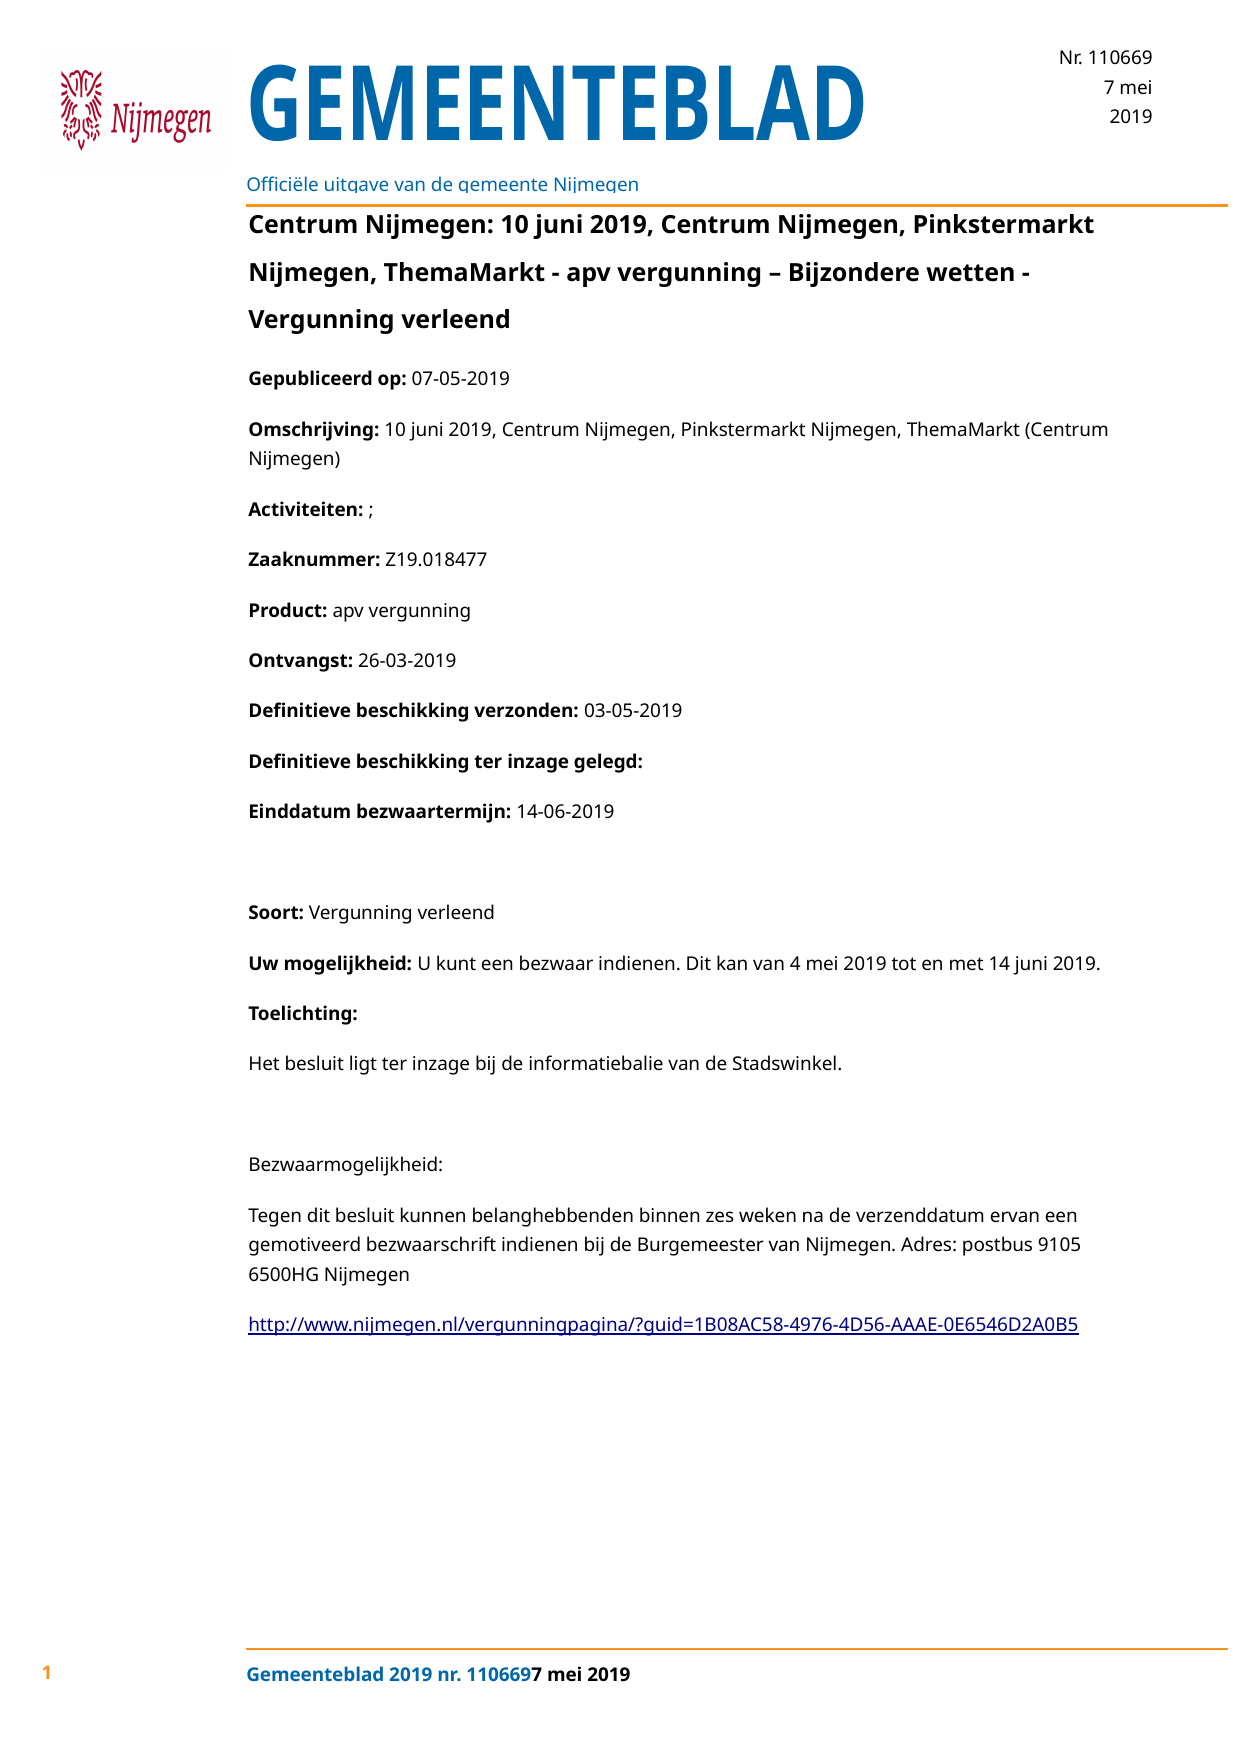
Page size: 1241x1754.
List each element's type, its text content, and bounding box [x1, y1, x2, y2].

text Einddatum bezwaartermijn: 14-06-2019 [248, 798, 1152, 824]
text Bezwaarmogelijkheid: [248, 1151, 1152, 1177]
text Gepubliceerd op: 07-05-2019 [248, 366, 1152, 391]
text Omschrijving: 10 juni 2019, Centrum Nijmegen, Pinkstermarkt Nijmegen, ThemaMarkt (Centrum Nijmegen) [248, 416, 1152, 471]
picture [41, 47, 231, 172]
text Definitieve beschikking ter inzage gelegd: [248, 748, 1152, 774]
text Product: apv vergunning [248, 597, 1152, 622]
text Soort: Vergunning verleend [248, 899, 1152, 925]
text Tegen dit besluit kunnen belanghebbenden binnen zes weken na de verzenddatum ervan een gemotiveerd bezwaarschrift indienen bij de Burgemeester van Nijmegen. Adres: postbus 9105 6500HG Nijmegen [248, 1202, 1152, 1287]
text Definitieve beschikking verzonden: 03-05-2019 [248, 698, 1152, 723]
text Activiteiten: ; [248, 496, 1152, 522]
text Ontvangst: 26-03-2019 [248, 647, 1152, 673]
text Toelichting: [248, 1000, 1152, 1026]
text Centrum Nijmegen: 10 juni 2019, Centrum Nijmegen, Pinkstermarkt Nijmegen, ThemaMarkt - apv vergunning – Bijzondere wetten - Vergunning verleend [248, 207, 1152, 336]
text Uw mogelijkheid: U kunt een bezwaar indienen. Dit kan van 4 mei 2019 tot en met 14 juni 2019. [248, 950, 1152, 975]
text Het besluit ligt ter inzage bij de informatiebalie van de Stadswinkel. [248, 1051, 1152, 1076]
text http://www.nijmegen.nl/vergunningpagina/?guid=1B08AC58-4976-4D56-AAAE-0E6546D2A0B5 [248, 1311, 1152, 1337]
text Zaaknummer: Z19.018477 [248, 546, 1152, 572]
